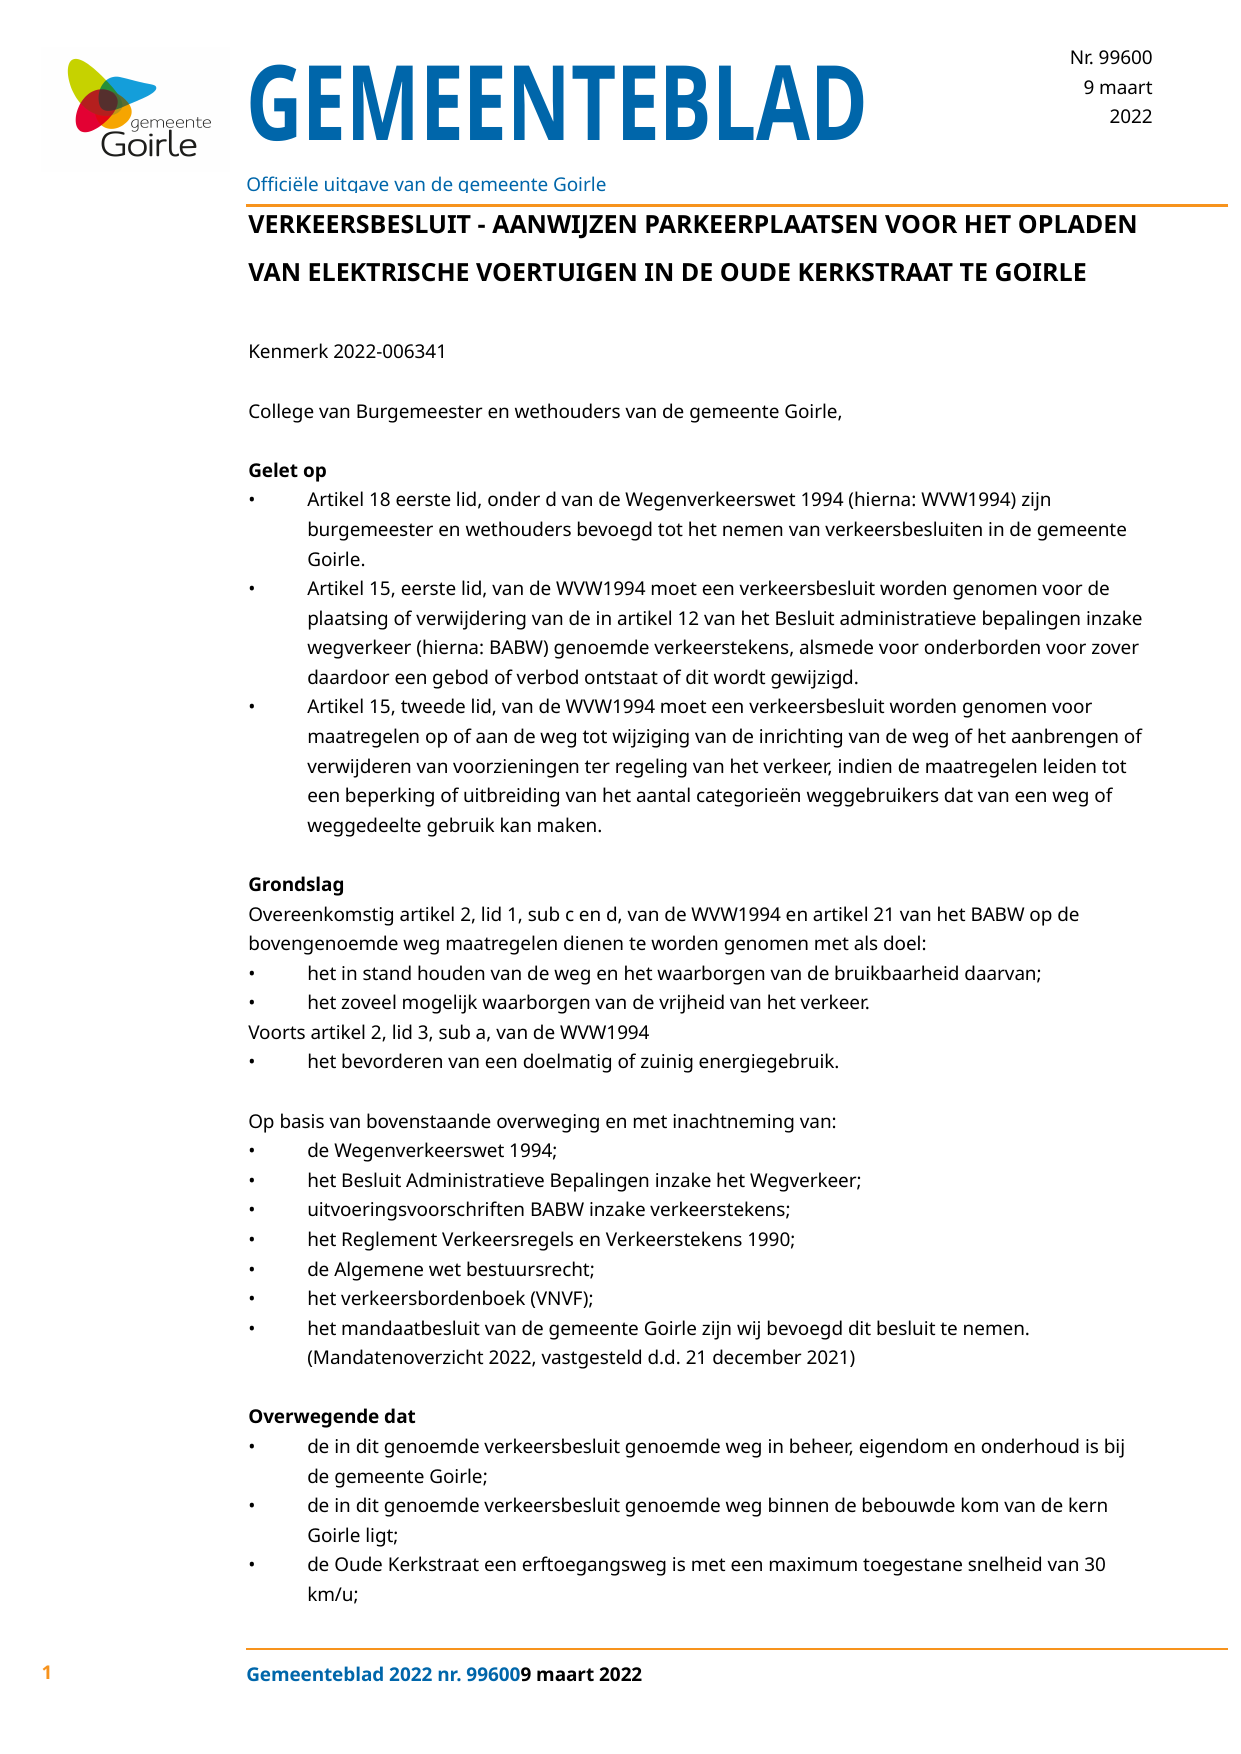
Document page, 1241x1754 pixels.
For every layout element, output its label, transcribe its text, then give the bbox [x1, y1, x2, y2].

text College van Burgemeester en wethouders van de gemeente Goirle, [248, 398, 1152, 423]
text Kenmerk 2022-006341 [248, 339, 1152, 364]
text Gelet op [248, 457, 1152, 483]
text Overeenkomstig artikel 2, lid 1, sub c en d, van de WVW1994 en artikel 21 van het BABW op de bovengenoemde weg maatregelen dienen te worden genomen met als doel: [248, 901, 1152, 956]
list het Besluit Administratieve Bepalingen inzake het Wegverkeer; [248, 1167, 1152, 1193]
picture [41, 47, 231, 172]
list Artikel 18 eerste lid, onder d van de Wegenverkeerswet 1994 (hierna: WVW1994) zijn burgemeester en wethouders bevoegd tot het nemen van verkeersbesluiten in de gemeente Goirle. [248, 487, 1152, 571]
text Op basis van bovenstaande overweging en met inachtneming van: [248, 1108, 1152, 1133]
text Grondslag [248, 871, 1152, 897]
list de in dit genoemde verkeersbesluit genoemde weg in beheer, eigendom en onderhoud is bij de gemeente Goirle; [248, 1433, 1152, 1488]
list het in stand houden van de weg en het waarborgen van de bruikbaarheid daarvan; [248, 960, 1152, 986]
list het Reglement Verkeersregels en Verkeerstekens 1990; [248, 1226, 1152, 1252]
list de Algemene wet bestuursrecht; [248, 1256, 1152, 1281]
list het zoveel mogelijk waarborgen van de vrijheid van het verkeer. [248, 989, 1152, 1015]
list de Wegenverkeerswet 1994; [248, 1137, 1152, 1163]
list het mandaatbesluit van de gemeente Goirle zijn wij bevoegd dit besluit te nemen. (Mandatenoverzicht 2022, vastgesteld d.d. 21 december 2021) [248, 1315, 1152, 1370]
list Artikel 15, eerste lid, van de WVW1994 moet een verkeersbesluit worden genomen voor de plaatsing of verwijdering van de in artikel 12 van het Besluit administratieve bepalingen inzake wegverkeer (hierna: BABW) genoemde verkeerstekens, alsmede voor onderborden voor zover daardoor een gebod of verbod ontstaat of dit wordt gewijzigd. [248, 575, 1152, 690]
list het bevorderen van een doelmatig of zuinig energiegebruik. [248, 1049, 1152, 1074]
text VERKEERSBESLUIT - AANWIJZEN PARKEERPLAATSEN VOOR HET OPLADEN VAN ELEKTRISCHE VOERTUIGEN IN DE OUDE KERKSTRAAT TE GOIRLE [248, 207, 1152, 288]
list uitvoeringsvoorschriften BABW inzake verkeerstekens; [248, 1197, 1152, 1222]
text Voorts artikel 2, lid 3, sub a, van de WVW1994 [248, 1019, 1152, 1045]
list Artikel 15, tweede lid, van de WVW1994 moet een verkeersbesluit worden genomen voor maatregelen op of aan de weg tot wijziging van de inrichting van de weg of het aanbrengen of verwijderen van voorzieningen ter regeling van het verkeer, indien de maatregelen leiden tot een beperking of uitbreiding van het aantal categorieën weggebruikers dat van een weg of weggedeelte gebruik kan maken. [248, 694, 1152, 838]
list de in dit genoemde verkeersbesluit genoemde weg binnen de bebouwde kom van de kern Goirle ligt; [248, 1492, 1152, 1548]
list de Oude Kerkstraat een erftoegangsweg is met een maximum toegestane snelheid van 30 km/u; [248, 1552, 1152, 1607]
text Overwegende dat [248, 1404, 1152, 1429]
list het verkeersbordenboek (VNVF); [248, 1285, 1152, 1311]
